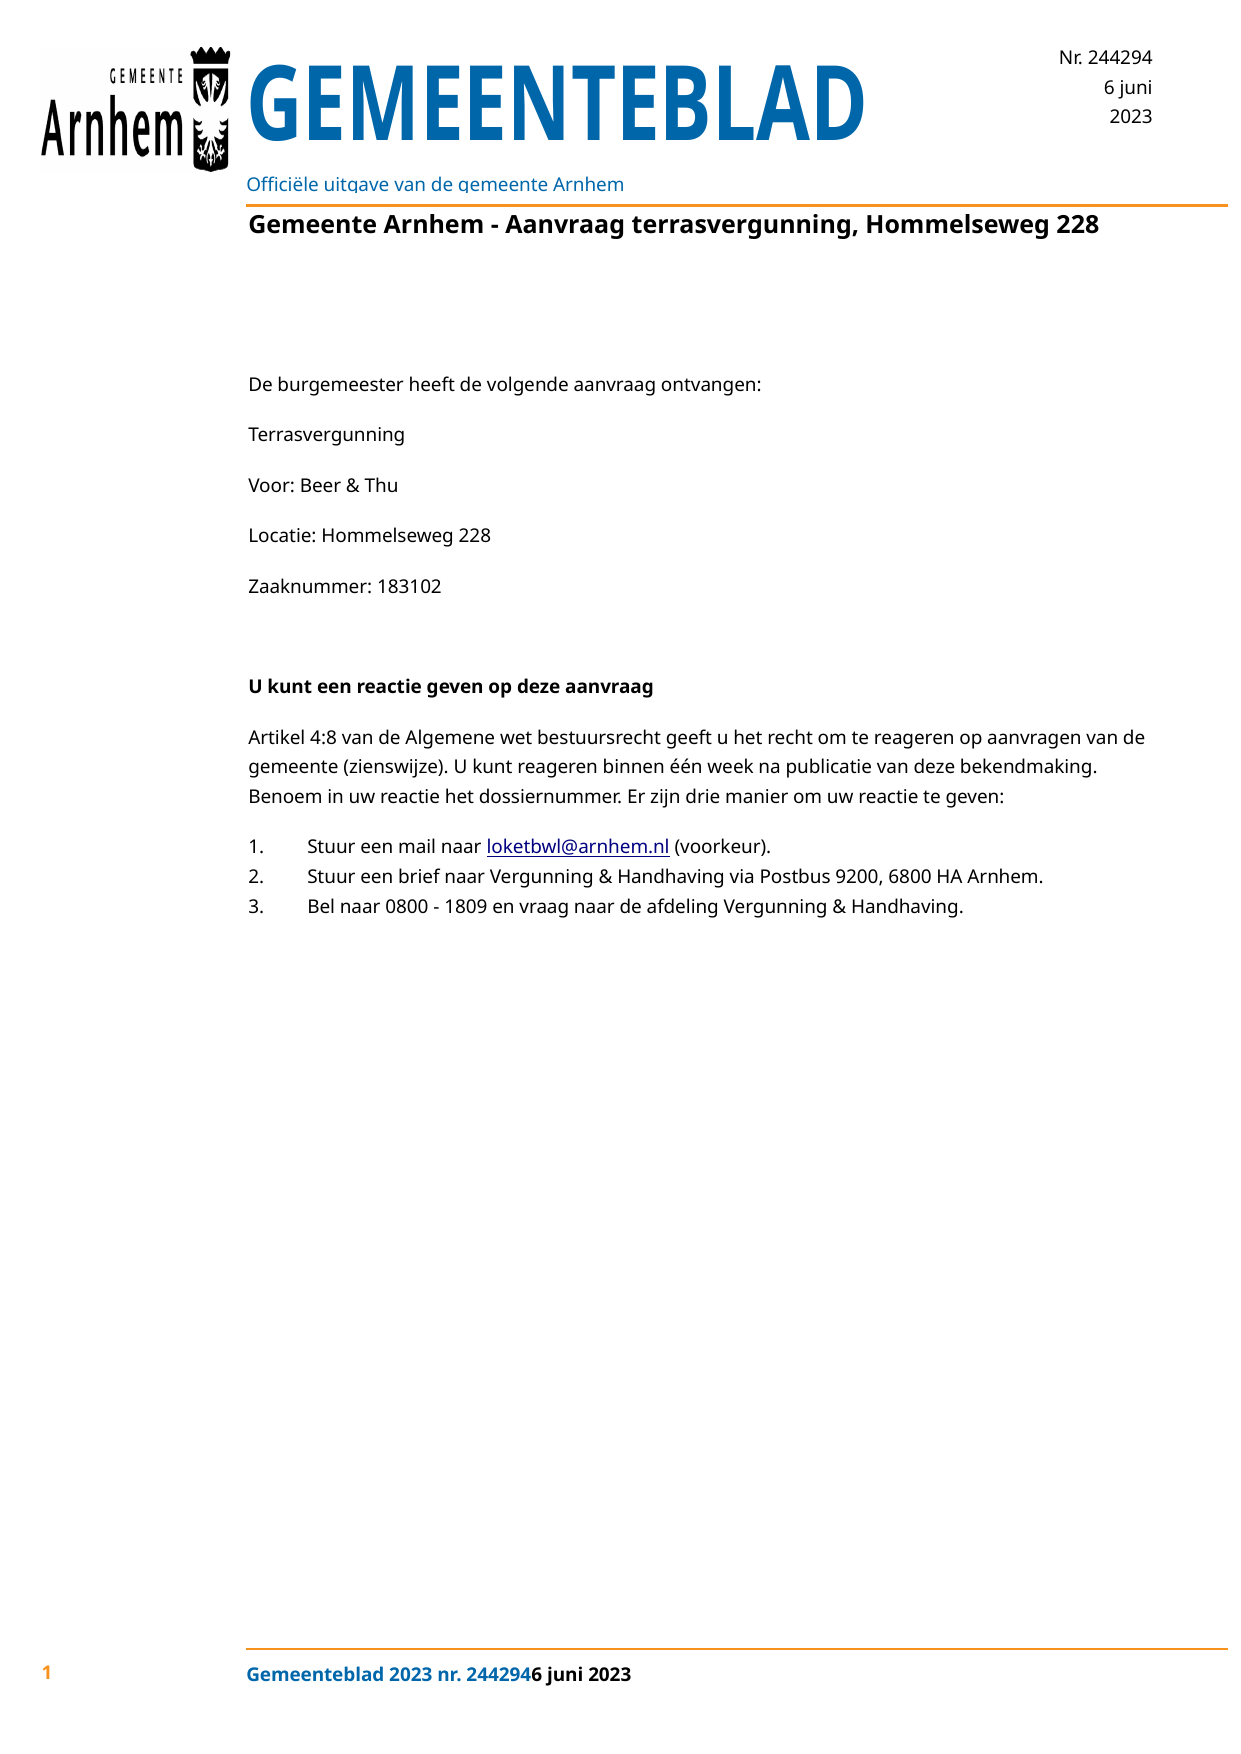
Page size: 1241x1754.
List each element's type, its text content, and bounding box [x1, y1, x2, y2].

text Locatie: Hommelseweg 228 [248, 522, 1152, 548]
text U kunt een reactie geven op deze aanvraag [248, 674, 1152, 699]
text De burgemeester heeft de volgende aanvraag ontvangen: [248, 371, 1152, 397]
text Artikel 4:8 van de Algemene wet bestuursrecht geeft u het recht om te reageren op aanvragen van de gemeente (zienswijze). U kunt reageren binnen één week na publicatie van deze bekendmaking. Benoem in uw reactie het dossiernummer. Er zijn drie manier om uw reactie te geven: [248, 724, 1152, 809]
text Gemeente Arnhem - Aanvraag terrasvergunning, Hommelseweg 228 [248, 207, 1152, 241]
text Zaaknummer: 183102 [248, 573, 1152, 598]
list Bel naar 0800 - 1809 en vraag naar de afdeling Vergunning & Handhaving. [248, 893, 1152, 918]
picture [41, 47, 231, 172]
text Terrasvergunning [248, 422, 1152, 447]
list Stuur een mail naar loketbwl@arnhem.nl (voorkeur). [248, 834, 1152, 859]
text Voor: Beer & Thu [248, 472, 1152, 498]
list Stuur een brief naar Vergunning & Handhaving via Postbus 9200, 6800 HA Arnhem. [248, 863, 1152, 889]
